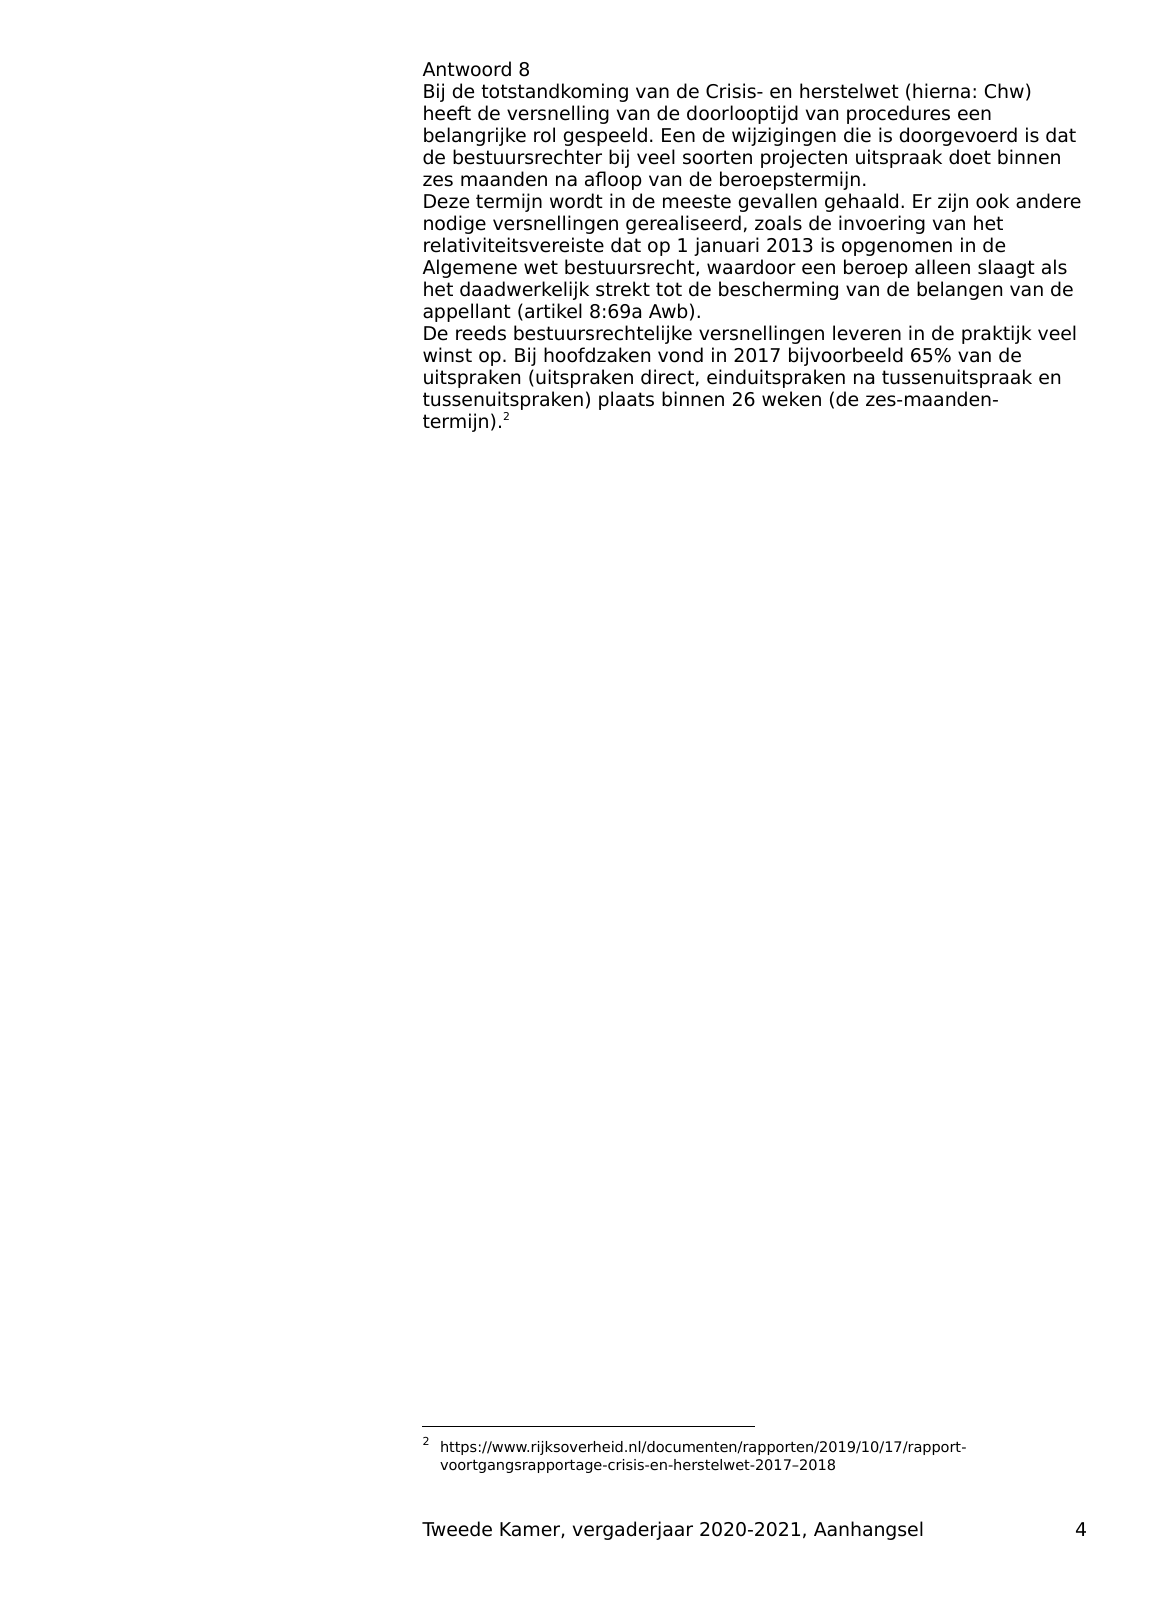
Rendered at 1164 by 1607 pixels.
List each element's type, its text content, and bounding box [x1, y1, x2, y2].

text Deze termijn wordt in de meeste gevallen gehaald. Er zijn ook andere nodige versnellingen gerealiseerd, zoals de invoering van het relativiteitsvereiste dat op 1 januari 2013 is opgenomen in de Algemene wet bestuursrecht, waardoor een beroep alleen slaagt als het daadwerkelijk strekt tot de bescherming van de belangen van de appellant (artikel 8:69a Awb). [422, 191, 1087, 323]
text https://www.rijksoverheid.nl/documenten/rapporten/2019/10/17/rapport-voortgangsrapportage-crisis-en-herstelwet-2017–2018 [422, 1435, 1087, 1474]
text Bij de totstandkoming van de Crisis- en herstelwet (hierna: Chw) heeft de versnelling van de doorlooptijd van procedures een belangrijke rol gespeeld. Een de wijzigingen die is doorgevoerd is dat de bestuursrechter bij veel soorten projecten uitspraak doet binnen zes maanden na afloop van de beroepstermijn. [422, 81, 1087, 191]
text De reeds bestuursrechtelijke versnellingen leveren in de praktijk veel winst op. Bij hoofdzaken vond in 2017 bijvoorbeeld 65% van de uitspraken (uitspraken direct, einduitspraken na tussenuitspraak en tussenuitspraken) plaats binnen 26 weken (de zes-maanden-termijn). [422, 323, 1087, 433]
text Antwoord 8 [422, 59, 1087, 81]
